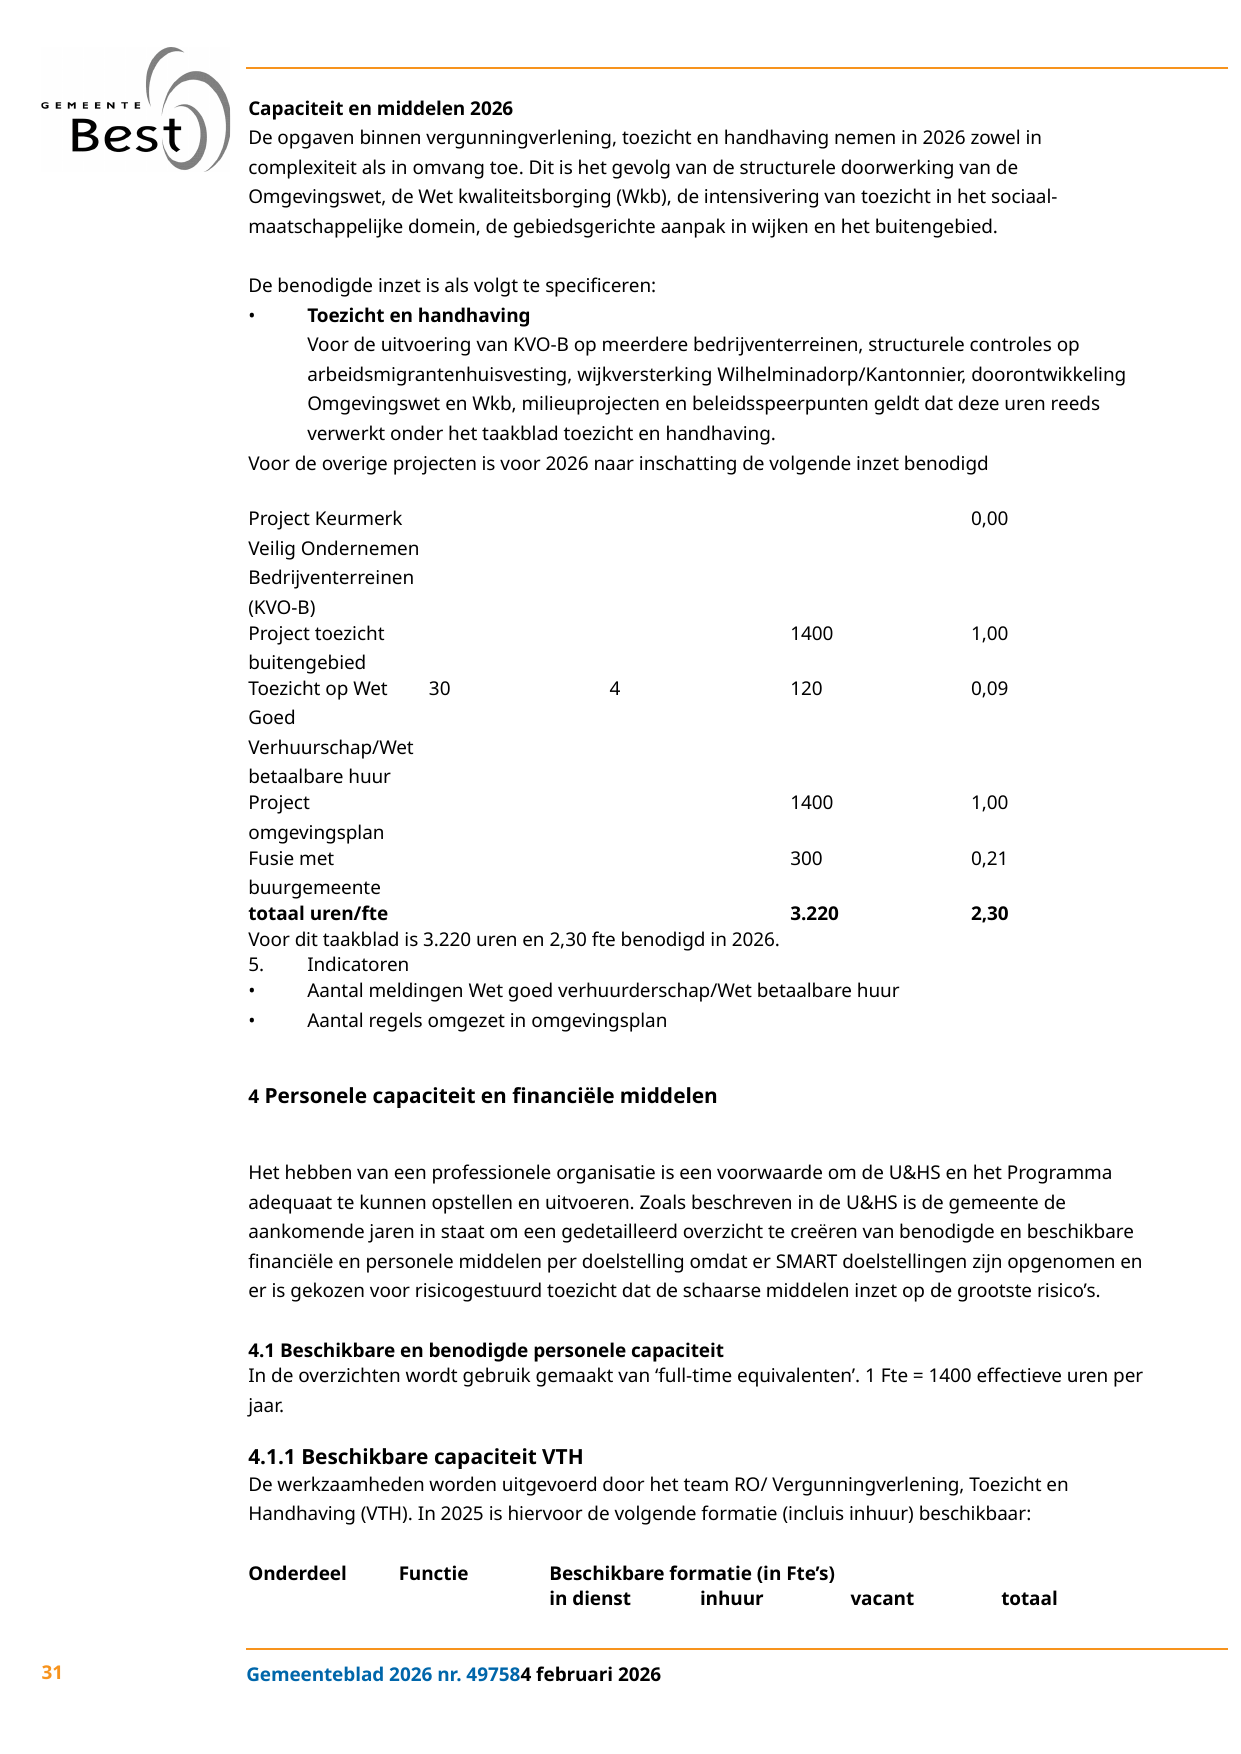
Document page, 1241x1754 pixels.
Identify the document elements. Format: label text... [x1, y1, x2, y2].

table_header [429, 505, 609, 620]
table_cell Indicatoren [248, 952, 1152, 977]
table_cell [609, 900, 790, 926]
table_cell Voor dit taakblad is 3.220 uren en 2,30 fte benodigd in 2026. [248, 926, 1152, 952]
table_cell Project toezicht buitengebied [248, 620, 429, 675]
table_cell 30 [429, 675, 609, 789]
table_header Project Keurmerk Veilig Ondernemen Bedrijventerreinen (KVO-B) [248, 505, 429, 620]
text Het hebben van een professionele organisatie is een voorwaarde om de U&HS en het Programma adequaat te kunnen opstellen en uitvoeren. Zoals beschreven in de U&HS is de gemeente de aankomende jaren in staat om een gedetailleerd overzicht te creëren van benodigde en beschikbare financiële en personele middelen per doelstelling omdat er SMART doelstellingen zijn opgenomen en er is gekozen voor risicogestuurd toezicht dat de schaarse middelen inzet op de grootste risico’s. [248, 1159, 1152, 1303]
table_cell [429, 790, 609, 845]
table_cell Project omgevingsplan [248, 790, 429, 845]
table_cell Fusie met buurgemeente [248, 845, 429, 900]
table_header Onderdeel [248, 1560, 398, 1611]
table_cell inhuur [700, 1586, 850, 1611]
table_header Functie [399, 1560, 549, 1611]
table_cell [429, 900, 609, 926]
table_cell vacant [850, 1586, 1001, 1611]
table_cell Toezicht op Wet Goed Verhuurschap/Wet betaalbare huur [248, 675, 429, 789]
table_cell [609, 845, 790, 900]
text 4 Personele capaciteit en financiële middelen [248, 1082, 1152, 1110]
table_cell Capaciteit en middelen 2026 De opgaven binnen vergunningverlening, toezicht en handhaving nemen in 2026 zowel in complexiteit als in omvang toe. Dit is het gevolg van de structurele doorwerking van de Omgevingswet, de Wet kwaliteitsborging (Wkb), de intensivering van toezicht in het sociaal-maatschappelijke domein, de gebiedsgerichte aanpak in wijken en het buitengebied. De benodigde inzet is als volgt te specificeren: Toezicht en handhaving Voor de uitvoering van KVO-B op meerdere bedrijventerreinen, structurele controles op arbeidsmigrantenhuisvesting, wijkversterking Wilhelminadorp/Kantonnier, doorontwikkeling Omgevingswet en Wkb, milieuprojecten en beleidsspeerpunten geldt dat deze uren reeds verwerkt onder het taakblad toezicht en handhaving. Voor de overige projecten is voor 2026 naar inschatting de volgende inzet benodigd [248, 95, 1152, 505]
text 4.1 Beschikbare en benodigde personele capaciteit [248, 1337, 1152, 1362]
table_cell Aantal meldingen Wet goed verhuurderschap/Wet betaalbare huur Aantal regels omgezet in omgevingsplan [248, 978, 1152, 1033]
table_header 0,00 [971, 505, 1152, 620]
table_cell 4 [609, 675, 790, 789]
table_cell totaal [1001, 1586, 1152, 1611]
table_cell [429, 845, 609, 900]
table_cell 3.220 [790, 900, 971, 926]
table_cell 1400 [790, 790, 971, 845]
text In de overzichten wordt gebruik gemaakt van ‘full-time equivalenten’. 1 Fte = 1400 effectieve uren per jaar. [248, 1362, 1152, 1418]
table_cell [609, 620, 790, 675]
table_cell 300 [790, 845, 971, 900]
table_cell 1,00 [971, 620, 1152, 675]
table_header [609, 505, 790, 620]
table_cell [429, 620, 609, 675]
table_cell 1,00 [971, 790, 1152, 845]
table_cell 2,30 [971, 900, 1152, 926]
text De werkzaamheden worden uitgevoerd door het team RO/ Vergunningverlening, Toezicht en Handhaving (VTH). In 2025 is hiervoor de volgende formatie (incluis inhuur) beschikbaar: [248, 1471, 1152, 1526]
table_cell [609, 790, 790, 845]
table_cell 0,21 [971, 845, 1152, 900]
text 4.1.1 Beschikbare capaciteit VTH [248, 1442, 1152, 1471]
table_cell totaal uren/fte [248, 900, 429, 926]
table_cell 0,09 [971, 675, 1152, 789]
table_header [790, 505, 971, 620]
table_cell in dienst [549, 1586, 700, 1611]
table_cell 1400 [790, 620, 971, 675]
table_cell 120 [790, 675, 971, 789]
table_header Beschikbare formatie (in Fte’s) [549, 1560, 1152, 1586]
picture [41, 47, 231, 172]
